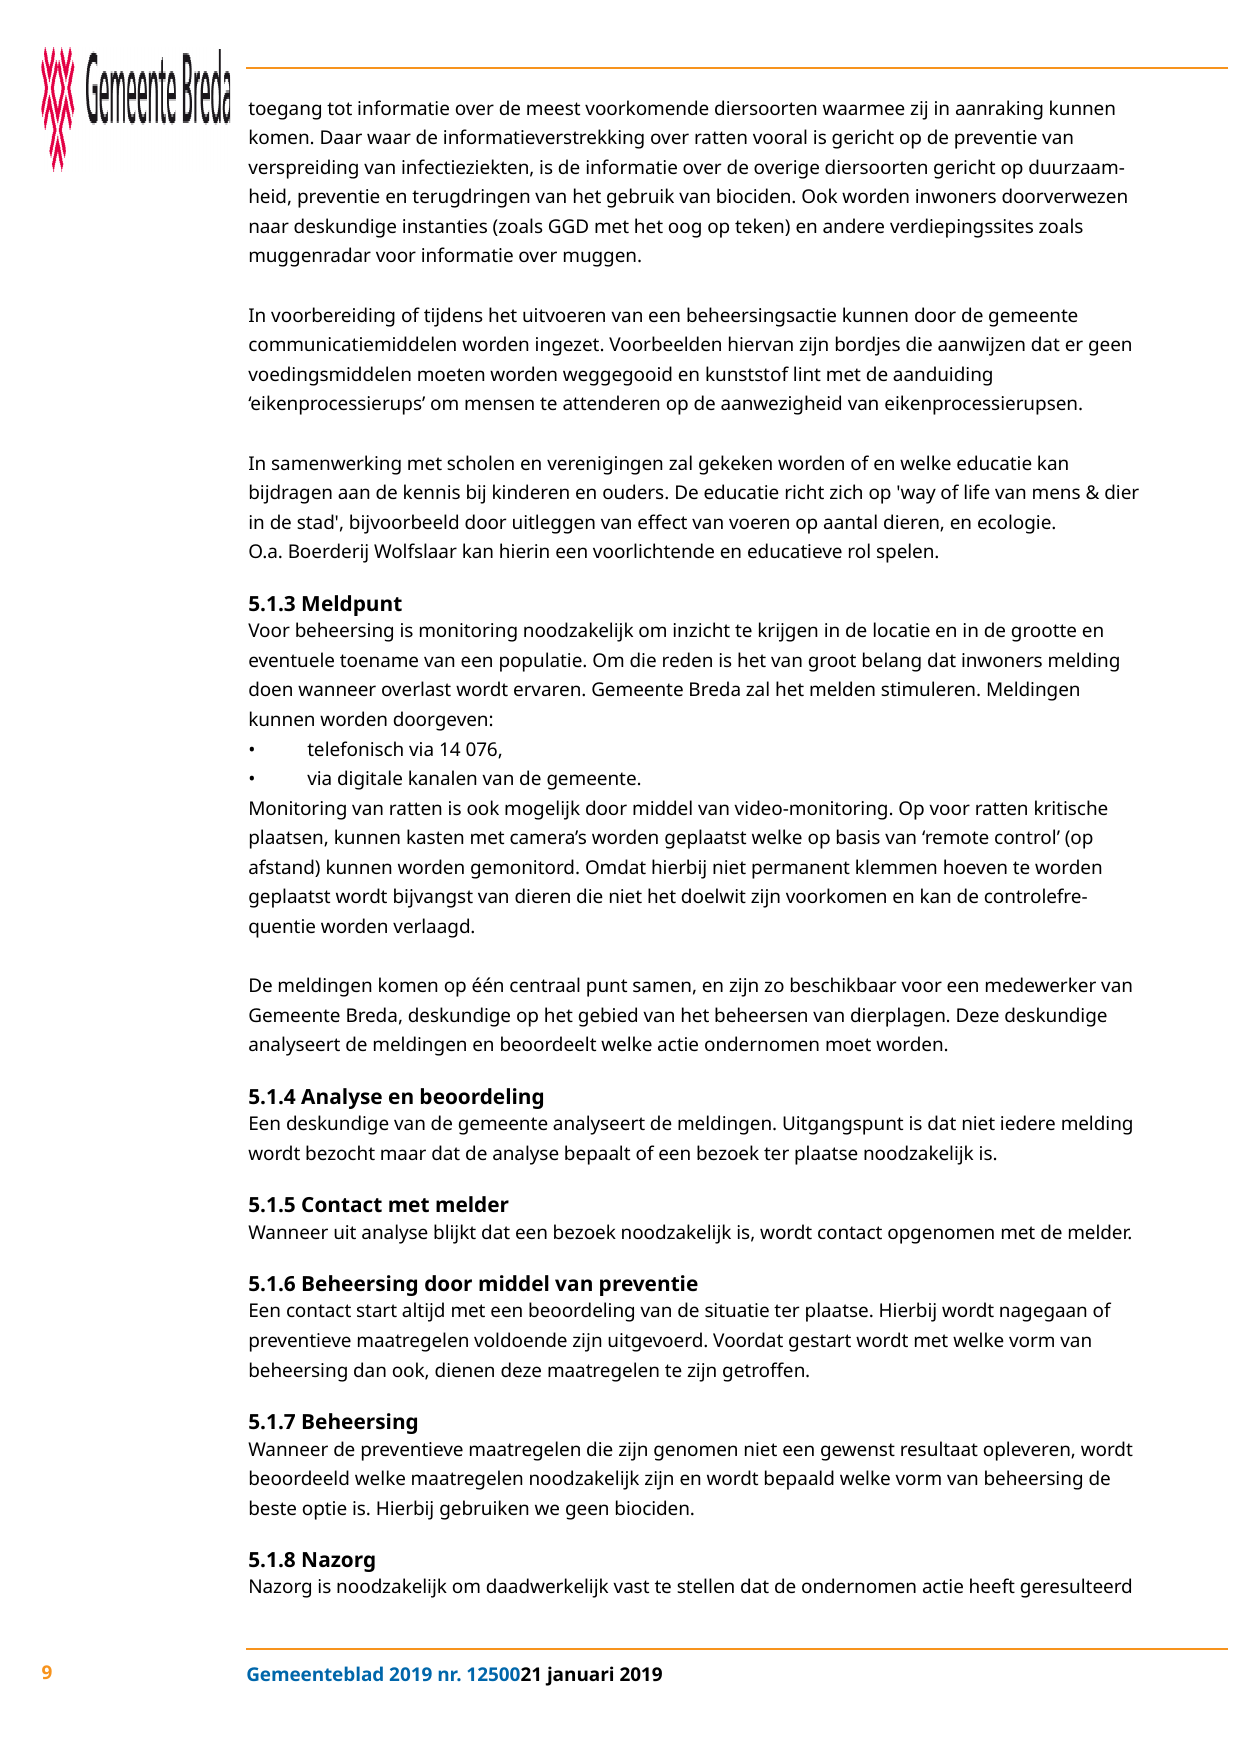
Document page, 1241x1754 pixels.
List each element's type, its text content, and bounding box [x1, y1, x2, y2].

text Wanneer uit analyse blijkt dat een bezoek noodzakelijk is, wordt contact opgenomen met de melder. [248, 1219, 1152, 1244]
text 5.1.5 Contact met melder [248, 1190, 1152, 1219]
text Monitoring van ratten is ook mogelijk door middel van video-monitoring. Op voor ratten kritische plaatsen, kunnen kasten met camera’s worden geplaatst welke op basis van ‘remote control’ (op afstand) kunnen worden gemonitord. Omdat hierbij niet permanent klemmen hoeven te worden geplaatst wordt bijvangst van dieren die niet het doelwit zijn voorkomen en kan de controlefre- quentie worden verlaagd. [248, 795, 1152, 939]
text Een deskundige van de gemeente analyseert de meldingen. Uitgangspunt is dat niet iedere melding wordt bezocht maar dat de analyse bepaalt of een bezoek ter plaatse noodzakelijk is. [248, 1110, 1152, 1166]
text In samenwerking met scholen en verenigingen zal gekeken worden of en welke educatie kan bijdragen aan de kennis bij kinderen en ouders. De educatie richt zich op 'way of life van mens & dier in de stad', bijvoorbeeld door uitleggen van effect van voeren op aantal dieren, en ecologie. [248, 450, 1152, 535]
text De meldingen komen op één centraal punt samen, en zijn zo beschikbaar voor een medewerker van Gemeente Breda, deskundige op het gebied van het beheersen van dierplagen. Deze deskundige analyseert de meldingen en beoordeelt welke actie ondernomen moet worden. [248, 972, 1152, 1057]
text toegang tot informatie over de meest voorkomende diersoorten waarmee zij in aanraking kunnen komen. Daar waar de informatieverstrekking over ratten vooral is gericht op de preventie van verspreiding van infectieziekten, is de informatie over de overige diersoorten gericht op duurzaam- heid, preventie en terugdringen van het gebruik van biociden. Ook worden inwoners doorverwezen naar deskundige instanties (zoals GGD met het oog op teken) en andere verdiepingssites zoals muggenradar voor informatie over muggen. [248, 95, 1152, 268]
picture [41, 47, 231, 172]
text 5.1.4 Analyse en beoordeling [248, 1082, 1152, 1110]
text O.a. Boerderij Wolfslaar kan hierin een voorlichtende en educatieve rol spelen. [248, 538, 1152, 564]
text 5.1.8 Nazorg [248, 1545, 1152, 1574]
text 5.1.7 Beheersing [248, 1407, 1152, 1436]
text 5.1.3 Meldpunt [248, 589, 1152, 617]
text Voor beheersing is monitoring noodzakelijk om inzicht te krijgen in de locatie en in de grootte en eventuele toename van een populatie. Om die reden is het van groot belang dat inwoners melding doen wanneer overlast wordt ervaren. Gemeente Breda zal het melden stimuleren. Meldingen kunnen worden doorgeven: [248, 617, 1152, 732]
text In voorbereiding of tijdens het uitvoeren van een beheersingsactie kunnen door de gemeente communicatiemiddelen worden ingezet. Voorbeelden hiervan zijn bordjes die aanwijzen dat er geen voedingsmiddelen moeten worden weggegooid en kunststof lint met de aanduiding ‘eikenprocessierups’ om mensen te attenderen op de aanwezigheid van eikenprocessierupsen. [248, 302, 1152, 416]
text Wanneer de preventieve maatregelen die zijn genomen niet een gewenst resultaat opleveren, wordt beoordeeld welke maatregelen noodzakelijk zijn en wordt bepaald welke vorm van beheersing de beste optie is. Hierbij gebruiken we geen biociden. [248, 1436, 1152, 1521]
text Nazorg is noodzakelijk om daadwerkelijk vast te stellen dat de ondernomen actie heeft geresulteerd [248, 1574, 1152, 1599]
text 5.1.6 Beheersing door middel van preventie [248, 1269, 1152, 1298]
list telefonisch via 14 076, [248, 736, 1152, 761]
list via digitale kanalen van de gemeente. [248, 765, 1152, 791]
text Een contact start altijd met een beoordeling van de situatie ter plaatse. Hierbij wordt nagegaan of preventieve maatregelen voldoende zijn uitgevoerd. Voordat gestart wordt met welke vorm van beheersing dan ook, dienen deze maatregelen te zijn getroffen. [248, 1298, 1152, 1383]
